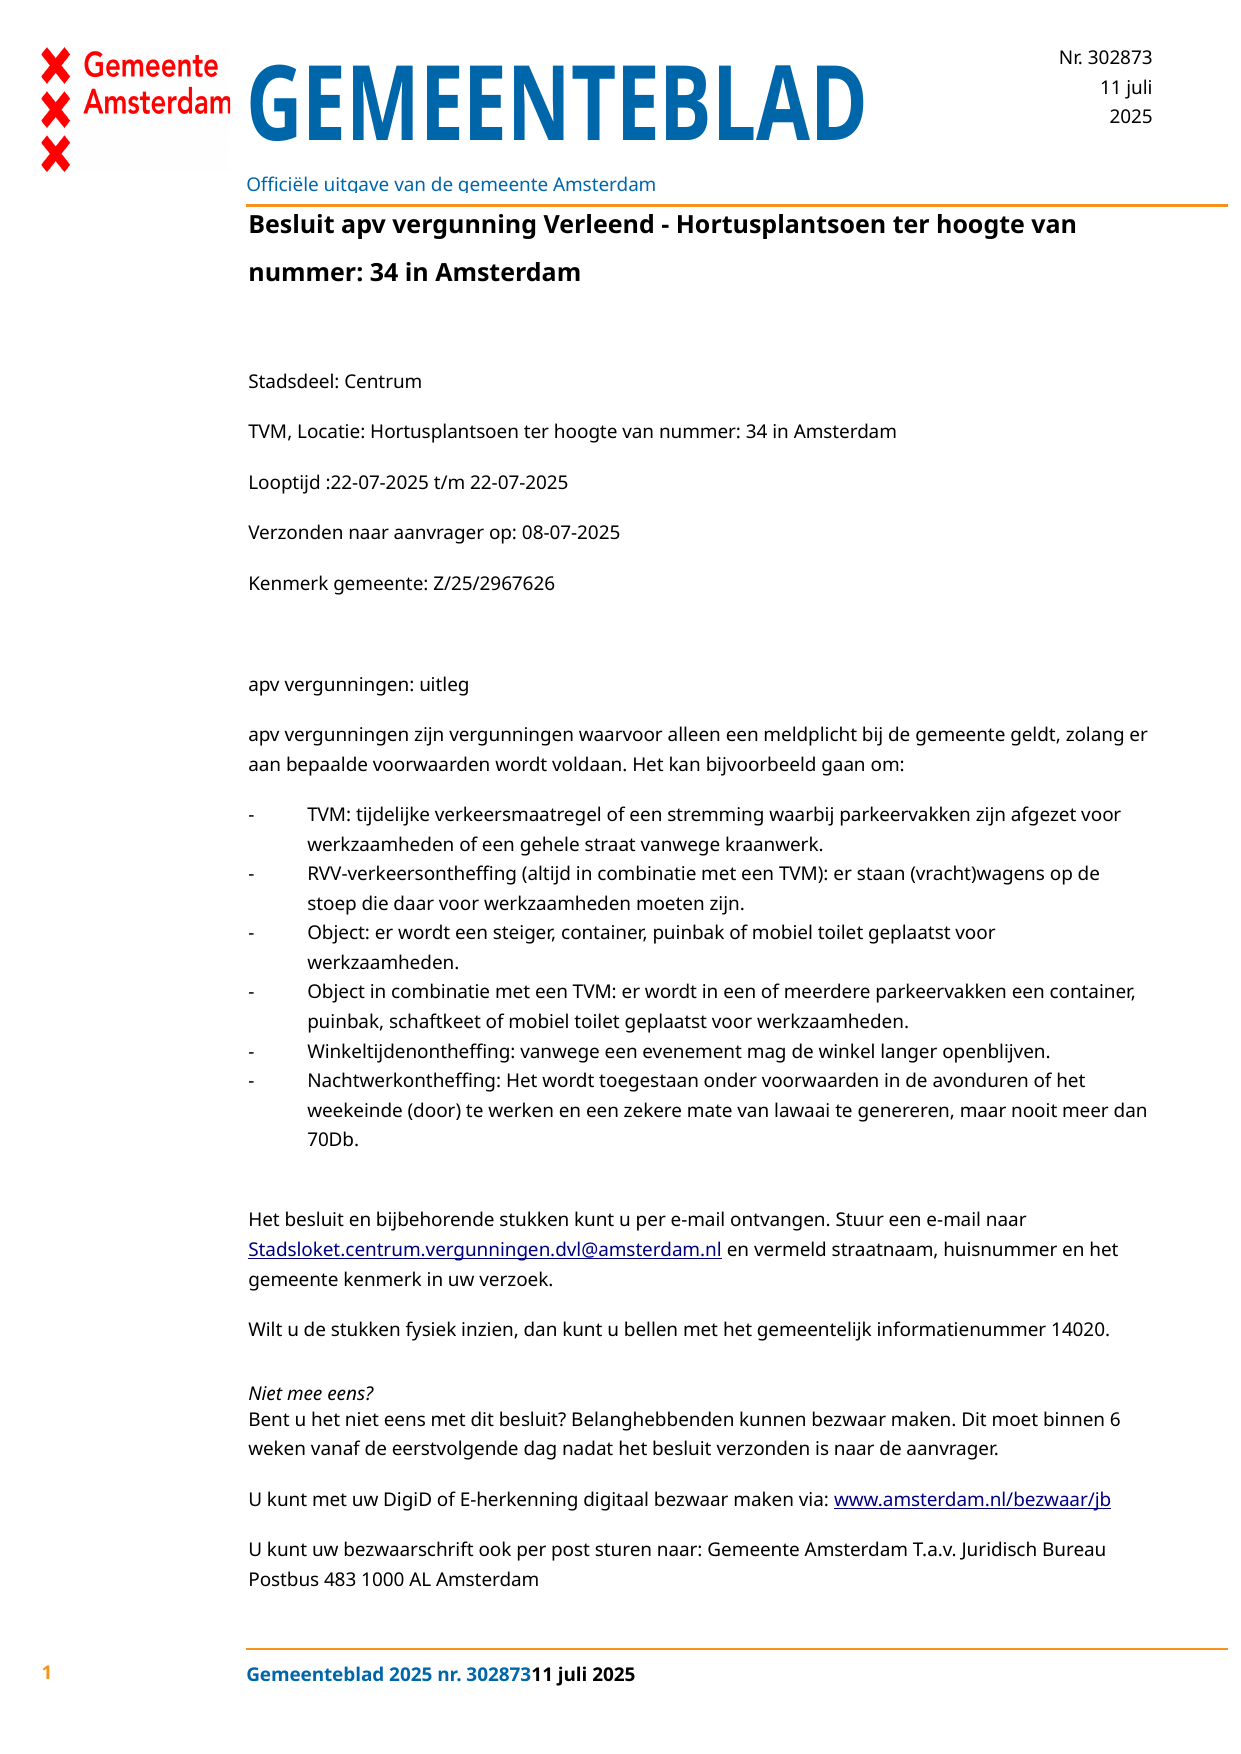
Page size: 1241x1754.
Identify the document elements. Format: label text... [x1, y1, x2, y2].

picture [41, 47, 231, 172]
text apv vergunningen: uitleg [248, 671, 1152, 697]
text apv vergunningen zijn vergunningen waarvoor alleen een meldplicht bij de gemeente geldt, zolang er aan bepaalde voorwaarden wordt voldaan. Het kan bijvoorbeeld gaan om: [248, 721, 1152, 777]
text U kunt uw bezwaarschrift ook per post sturen naar: Gemeente Amsterdam T.a.v. Juridisch Bureau Postbus 483 1000 AL Amsterdam [248, 1536, 1152, 1592]
list RVV-verkeersontheffing (altijd in combinatie met een TVM): er staan (vracht)wagens op de stoep die daar voor werkzaamheden moeten zijn. [248, 860, 1152, 916]
list Object: er wordt een steiger, container, puinbak of mobiel toilet geplaatst voor werkzaamheden. [248, 919, 1152, 975]
text TVM, Locatie: Hortusplantsoen ter hoogte van nummer: 34 in Amsterdam [248, 419, 1152, 444]
text Kenmerk gemeente: Z/25/2967626 [248, 570, 1152, 596]
text Het besluit en bijbehorende stukken kunt u per e-mail ontvangen. Stuur een e-mail naar Stadsloket.centrum.vergunningen.dvl@amsterdam.nl en vermeld straatnaam, huisnummer en het gemeente kenmerk in uw verzoek. [248, 1207, 1152, 1292]
text Bent u het niet eens met dit besluit? Belanghebbenden kunnen bezwaar maken. Dit moet binnen 6 weken vanaf de eerstvolgende dag nadat het besluit verzonden is naar de aanvrager. [248, 1406, 1152, 1461]
text Besluit apv vergunning Verleend - Hortusplantsoen ter hoogte van nummer: 34 in Amsterdam [248, 207, 1152, 288]
list Nachtwerkontheffing: Het wordt toegestaan onder voorwaarden in de avonduren of het weekeinde (door) te werken en een zekere mate van lawaai te genereren, maar nooit meer dan 70Db. [248, 1067, 1152, 1152]
text Wilt u de stukken fysiek inzien, dan kunt u bellen met het gemeentelijk informatienummer 14020. [248, 1316, 1152, 1342]
list Object in combinatie met een TVM: er wordt in een of meerdere parkeervakken een container, puinbak, schaftkeet of mobiel toilet geplaatst voor werkzaamheden. [248, 979, 1152, 1034]
text Verzonden naar aanvrager op: 08-07-2025 [248, 519, 1152, 545]
text U kunt met uw DigiD of E-herkenning digitaal bezwaar maken via: www.amsterdam.nl/bezwaar/jb [248, 1486, 1152, 1512]
text Niet mee eens? [248, 1380, 1152, 1406]
text Stadsdeel: Centrum [248, 368, 1152, 394]
list TVM: tijdelijke verkeersmaatregel of een stremming waarbij parkeervakken zijn afgezet voor werkzaamheden of een gehele straat vanwege kraanwerk. [248, 801, 1152, 857]
list Winkeltijdenontheffing: vanwege een evenement mag de winkel langer openblijven. [248, 1038, 1152, 1064]
text Looptijd :22-07-2025 t/m 22-07-2025 [248, 469, 1152, 495]
